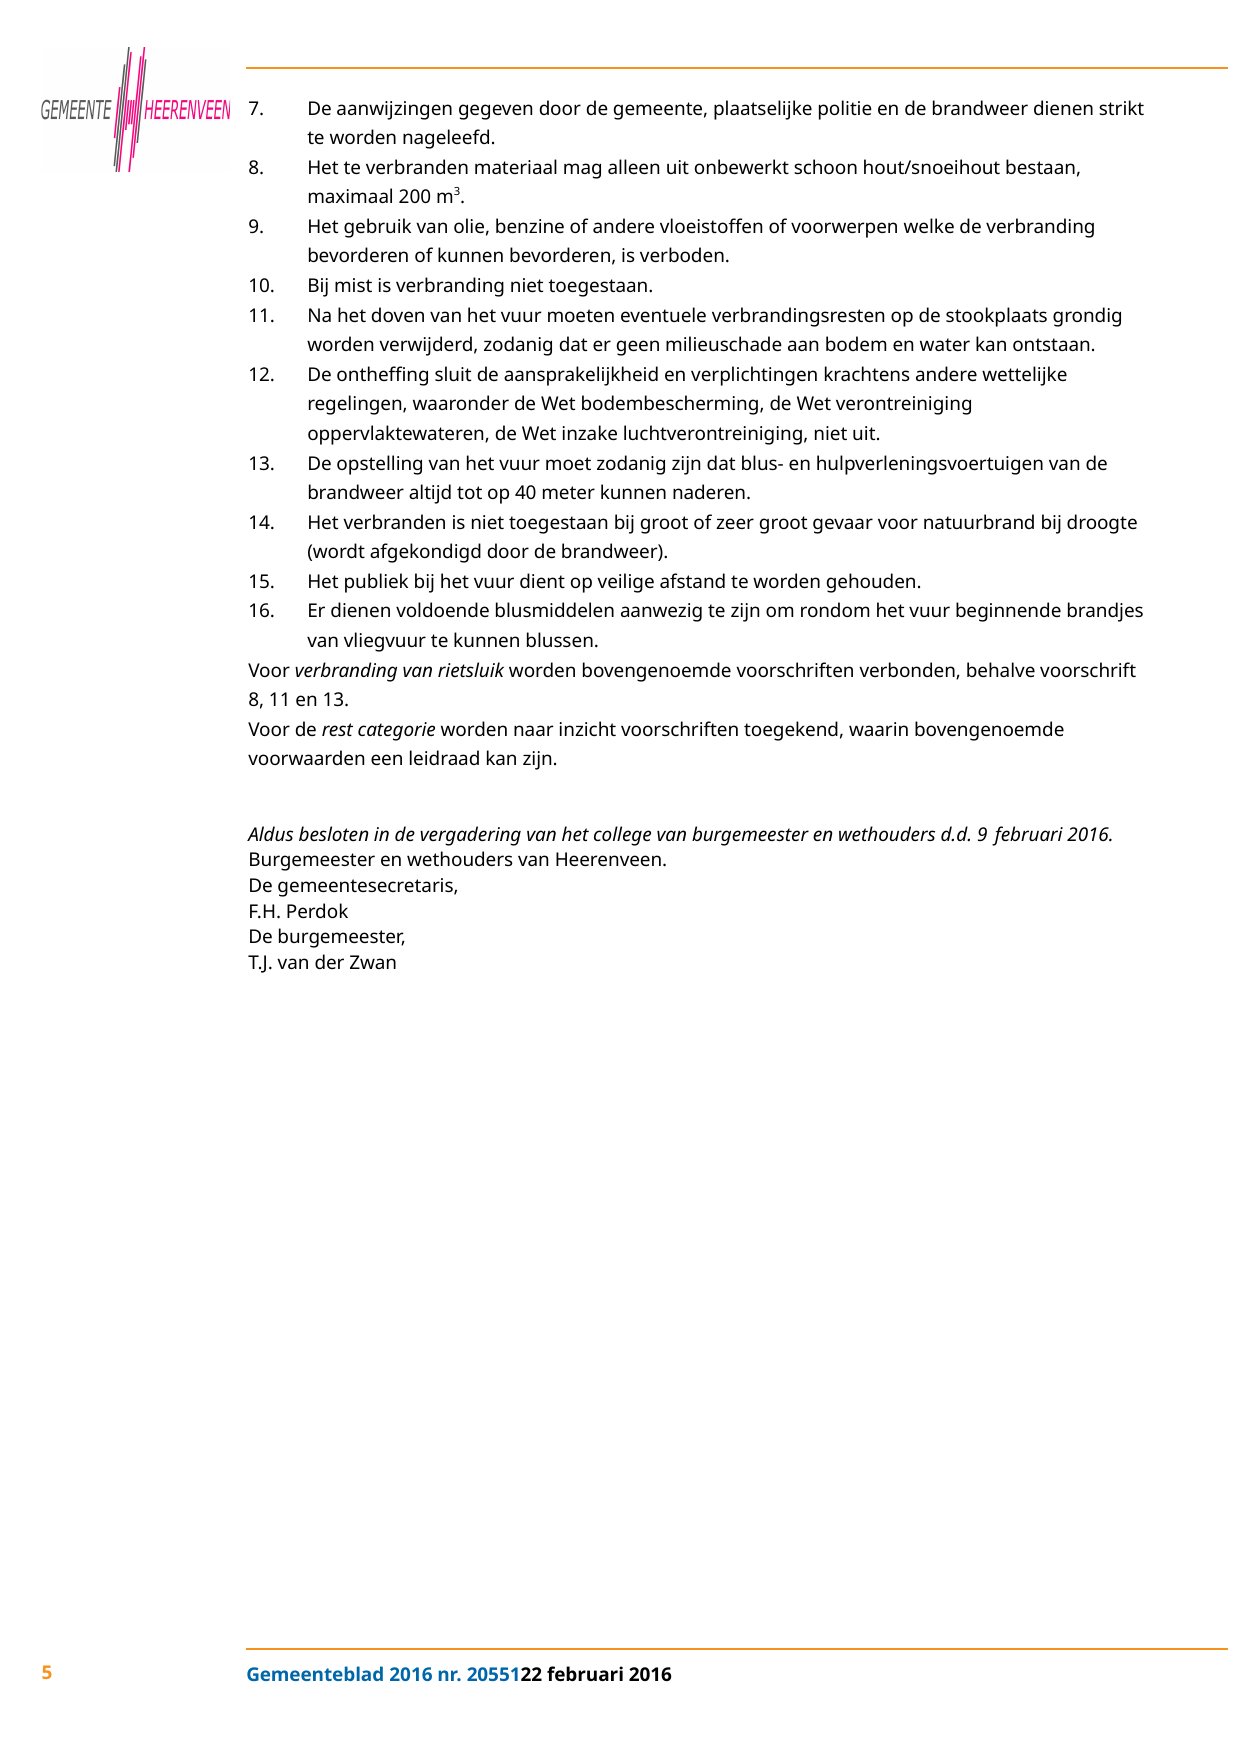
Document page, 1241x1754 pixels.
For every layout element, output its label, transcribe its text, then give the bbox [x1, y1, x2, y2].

list Het verbranden is niet toegestaan bij groot of zeer groot gevaar voor natuurbrand bij droogte (wordt afgekondigd door de brandweer). [248, 509, 1152, 564]
text Burgemeester en wethouders van Heerenveen. [248, 847, 1152, 872]
text Voor de rest categorie worden naar inzicht voorschriften toegekend, waarin bovengenoemde voorwaarden een leidraad kan zijn. [248, 716, 1152, 771]
list Het gebruik van olie, benzine of andere vloeistoffen of voorwerpen welke de verbranding bevorderen of kunnen bevorderen, is verboden. [248, 213, 1152, 268]
list De opstelling van het vuur moet zodanig zijn dat blus- en hulpverleningsvoertuigen van de brandweer altijd tot op 40 meter kunnen naderen. [248, 450, 1152, 505]
list De aanwijzingen gegeven door de gemeente, plaatselijke politie en de brandweer dienen strikt te worden nageleefd. [248, 95, 1152, 150]
picture [41, 47, 231, 172]
list Bij mist is verbranding niet toegestaan. [248, 272, 1152, 298]
text T.J. van der Zwan [248, 949, 1152, 975]
text De gemeentesecretaris, [248, 872, 1152, 898]
text F.H. Perdok [248, 898, 1152, 924]
text Voor verbranding van rietsluik worden bovengenoemde voorschriften verbonden, behalve voorschrift 8, 11 en 13. [248, 657, 1152, 712]
text De burgemeester, [248, 924, 1152, 949]
list De ontheffing sluit de aansprakelijkheid en verplichtingen krachtens andere wettelijke regelingen, waaronder de Wet bodembescherming, de Wet verontreiniging oppervlaktewateren, de Wet inzake luchtverontreiniging, niet uit. [248, 361, 1152, 446]
list Na het doven van het vuur moeten eventuele verbrandingsresten op de stookplaats grondig worden verwijderd, zodanig dat er geen milieuschade aan bodem en water kan ontstaan. [248, 302, 1152, 357]
list Het te verbranden materiaal mag alleen uit onbewerkt schoon hout/snoeihout bestaan, maximaal 200 m3. [248, 154, 1152, 209]
list Het publiek bij het vuur dient op veilige afstand te worden gehouden. [248, 568, 1152, 594]
text Aldus besloten in de vergadering van het college van burgemeester en wethouders d.d. 9 februari 2016. [248, 821, 1152, 847]
list Er dienen voldoende blusmiddelen aanwezig te zijn om rondom het vuur beginnende brandjes van vliegvuur te kunnen blussen. [248, 598, 1152, 653]
